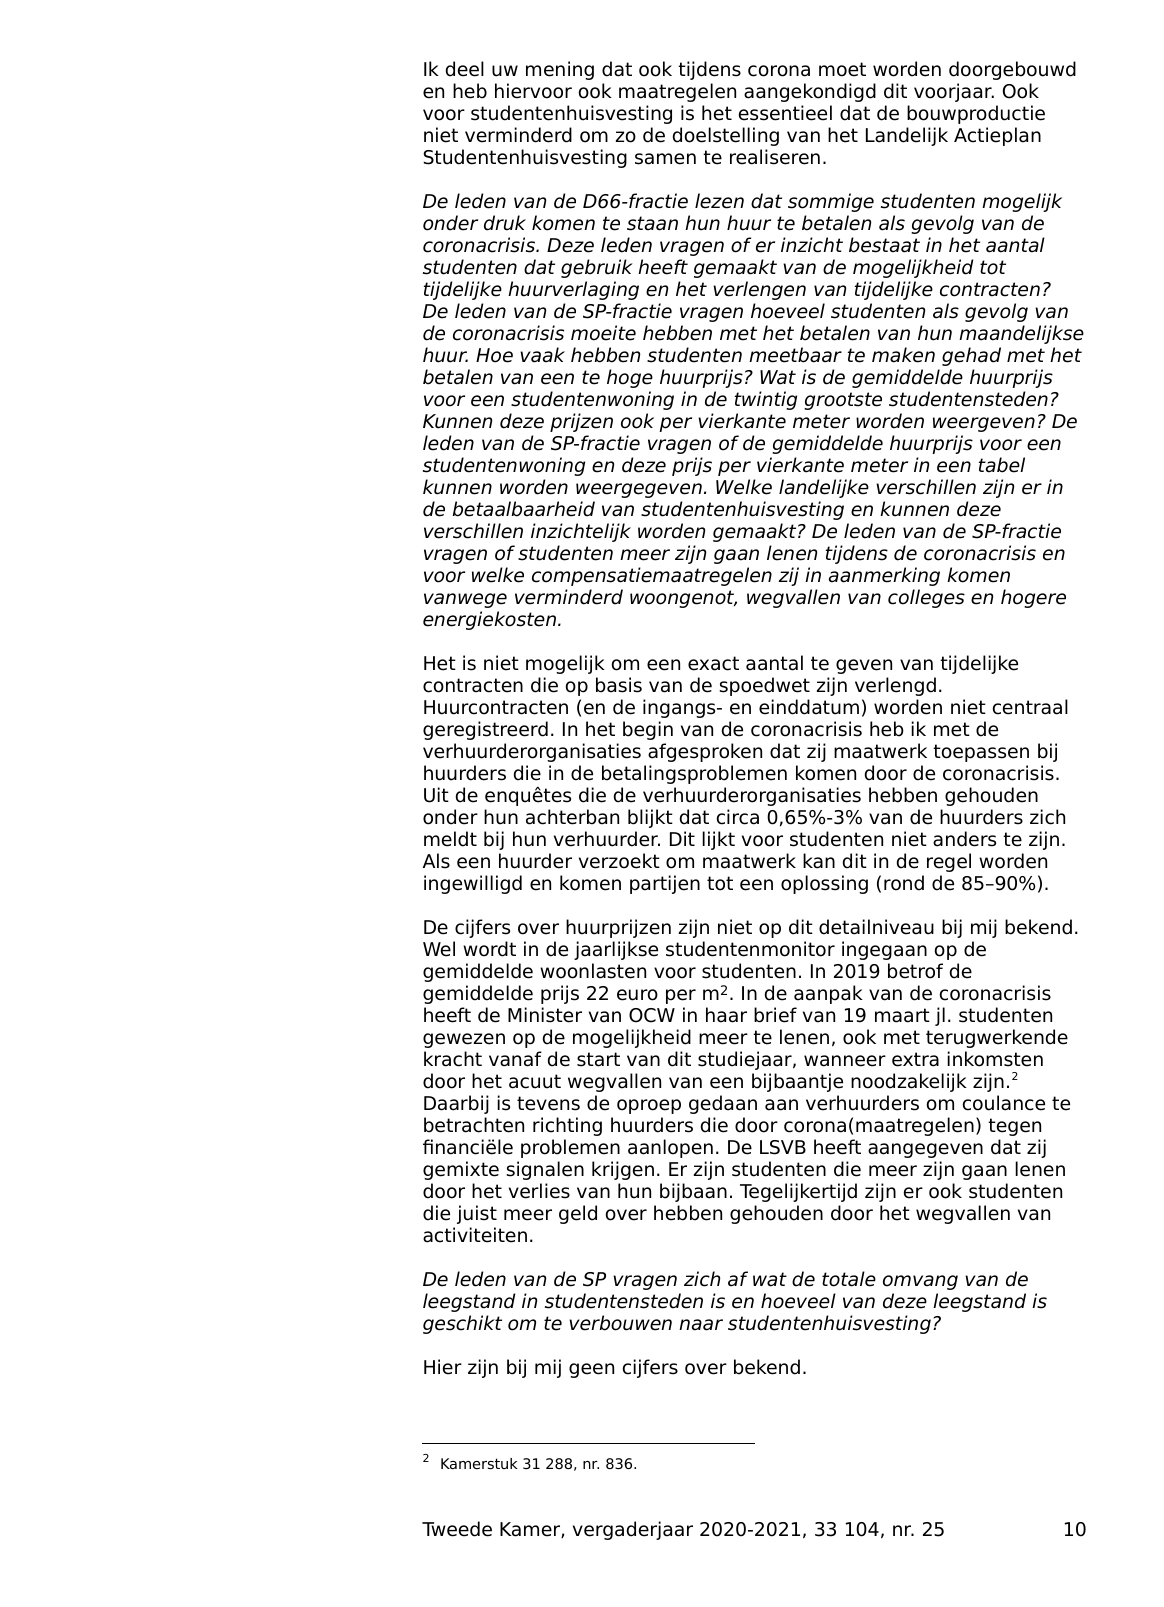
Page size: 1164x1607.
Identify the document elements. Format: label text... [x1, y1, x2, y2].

text De leden van de D66-fractie lezen dat sommige studenten mogelijk onder druk komen te staan hun huur te betalen als gevolg van de coronacrisis. Deze leden vragen of er inzicht bestaat in het aantal studenten dat gebruik heeft gemaakt van de mogelijkheid tot tijdelijke huurverlaging en het verlengen van tijdelijke contracten? [422, 191, 1087, 301]
text Hier zijn bij mij geen cijfers over bekend. [422, 1357, 1087, 1379]
text De leden van de SP-fractie vragen hoeveel studenten als gevolg van de coronacrisis moeite hebben met het betalen van hun maandelijkse huur. Hoe vaak hebben studenten meetbaar te maken gehad met het betalen van een te hoge huurprijs? Wat is de gemiddelde huurprijs voor een studentenwoning in de twintig grootste studentensteden? Kunnen deze prijzen ook per vierkante meter worden weergeven? De leden van de SP-fractie vragen of de gemiddelde huurprijs voor een studentenwoning en deze prijs per vierkante meter in een tabel kunnen worden weergegeven. Welke landelijke verschillen zijn er in de betaalbaarheid van studentenhuisvesting en kunnen deze verschillen inzichtelijk worden gemaakt? De leden van de SP-fractie vragen of studenten meer zijn gaan lenen tijdens de coronacrisis en voor welke compensatiemaatregelen zij in aanmerking komen vanwege verminderd woongenot, wegvallen van colleges en hogere energiekosten. [422, 301, 1087, 631]
text De leden van de SP vragen zich af wat de totale omvang van de leegstand in studentensteden is en hoeveel van deze leegstand is geschikt om te verbouwen naar studentenhuisvesting? [422, 1269, 1087, 1335]
text Kamerstuk 31 288, nr. 836. [422, 1452, 1087, 1474]
text De cijfers over huurprijzen zijn niet op dit detailniveau bij mij bekend. Wel wordt in de jaarlijkse studentenmonitor ingegaan op de gemiddelde woonlasten voor studenten. In 2019 betrof de gemiddelde prijs 22 euro per m2. In de aanpak van de coronacrisis heeft de Minister van OCW in haar brief van 19 maart jl. studenten gewezen op de mogelijkheid meer te lenen, ook met terugwerkende kracht vanaf de start van dit studiejaar, wanneer extra inkomsten door het acuut wegvallen van een bijbaantje noodzakelijk zijn. Daarbij is tevens de oproep gedaan aan verhuurders om coulance te betrachten richting huurders die door corona(maatregelen) tegen financiële problemen aanlopen. De LSVB heeft aangegeven dat zij gemixte signalen krijgen. Er zijn studenten die meer zijn gaan lenen door het verlies van hun bijbaan. Tegelijkertijd zijn er ook studenten die juist meer geld over hebben gehouden door het wegvallen van activiteiten. [422, 917, 1087, 1247]
text Het is niet mogelijk om een exact aantal te geven van tijdelijke contracten die op basis van de spoedwet zijn verlengd. Huurcontracten (en de ingangs- en einddatum) worden niet centraal geregistreerd. In het begin van de coronacrisis heb ik met de verhuurderorganisaties afgesproken dat zij maatwerk toepassen bij huurders die in de betalingsproblemen komen door de coronacrisis. Uit de enquêtes die de verhuurderorganisaties hebben gehouden onder hun achterban blijkt dat circa 0,65%-3% van de huurders zich meldt bij hun verhuurder. Dit lijkt voor studenten niet anders te zijn. Als een huurder verzoekt om maatwerk kan dit in de regel worden ingewilligd en komen partijen tot een oplossing (rond de 85–90%). [422, 653, 1087, 895]
text Ik deel uw mening dat ook tijdens corona moet worden doorgebouwd en heb hiervoor ook maatregelen aangekondigd dit voorjaar. Ook voor studentenhuisvesting is het essentieel dat de bouwproductie niet verminderd om zo de doelstelling van het Landelijk Actieplan Studentenhuisvesting samen te realiseren. [422, 59, 1087, 169]
